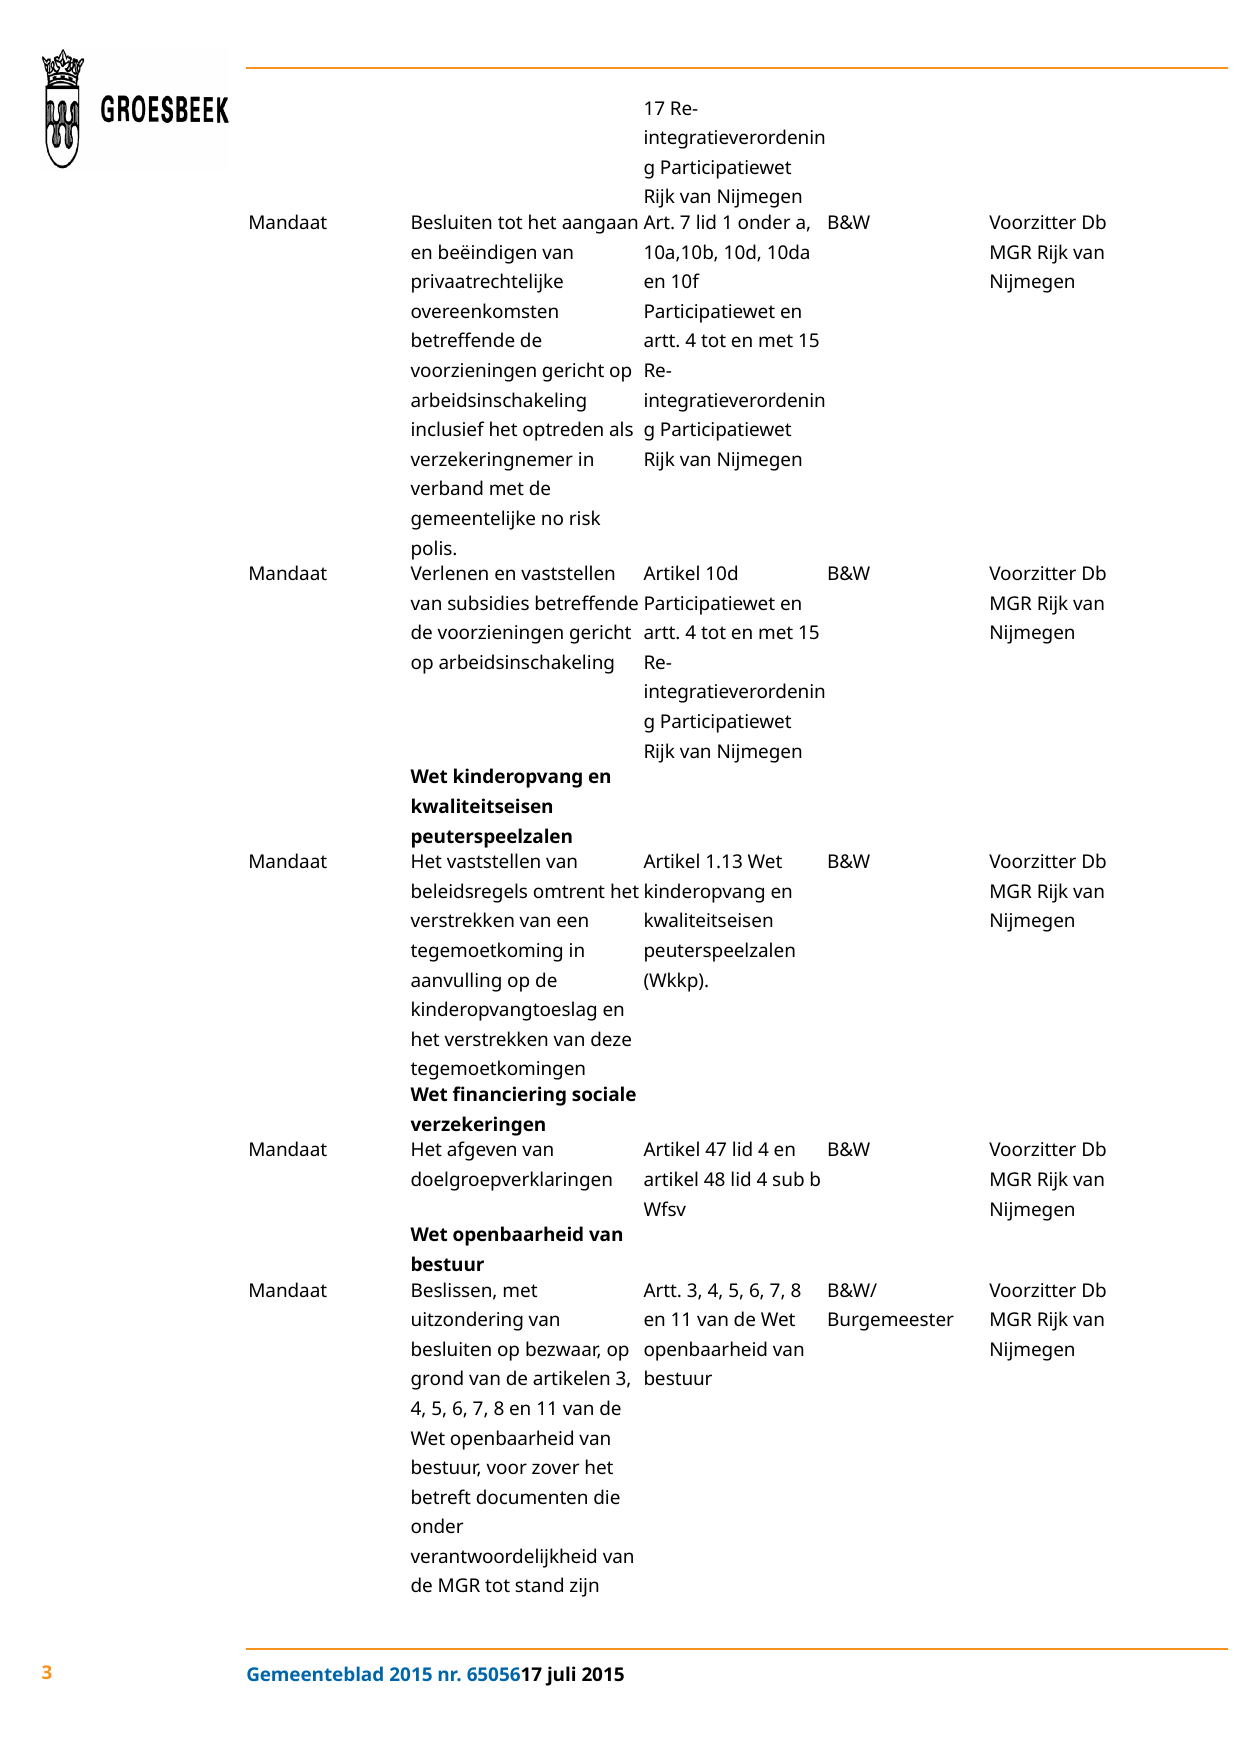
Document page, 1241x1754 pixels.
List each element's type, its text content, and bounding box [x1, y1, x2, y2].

table_cell Mandaat [248, 560, 410, 764]
table_cell Voorzitter Db MGR Rijk van Nijmegen [989, 849, 1152, 1081]
table_cell Het afgeven van doelgroepverklaringen [410, 1137, 643, 1222]
table_cell Beslissen, met uitzondering van besluiten op bezwaar, op grond van de artikelen 3, 4, 5, 6, 7, 8 en 11 van de Wet openbaarheid van bestuur, voor zover het betreft documenten die onder verantwoordelijkheid van de MGR tot stand zijn [410, 1277, 643, 1598]
table_cell [989, 1222, 1152, 1277]
table_cell [643, 1081, 827, 1137]
table_cell [827, 1081, 989, 1137]
table_cell [248, 95, 410, 209]
table_cell [248, 1222, 410, 1277]
table_cell [643, 1222, 827, 1277]
table_cell Artt. 3, 4, 5, 6, 7, 8 en 11 van de Wet openbaarheid van bestuur [643, 1277, 827, 1598]
table_cell [827, 764, 989, 848]
table_cell Voorzitter Db MGR Rijk van Nijmegen [989, 1137, 1152, 1222]
table_cell Voorzitter Db MGR Rijk van Nijmegen [989, 560, 1152, 764]
table_cell Art. 7 lid 1 onder a, 10a,10b, 10d, 10da en 10f Participatiewet en artt. 4 tot en met 15 Re- integratieverordening Participatiewet Rijk van Nijmegen [643, 209, 827, 560]
table_cell B&W [827, 209, 989, 560]
table_cell Wet openbaarheid van bestuur [410, 1222, 643, 1277]
table_cell Voorzitter Db MGR Rijk van Nijmegen [989, 1277, 1152, 1598]
table_cell [410, 95, 643, 209]
table_cell [827, 95, 989, 209]
table_cell Artikel 10d Participatiewet en artt. 4 tot en met 15 Re- integratieverordening Participatiewet Rijk van Nijmegen [643, 560, 827, 764]
table_cell Besluiten tot het aangaan en beëindigen van privaatrechtelijke overeenkomsten betreffende de voorzieningen gericht op arbeidsinschakeling inclusief het optreden als verzekeringnemer in verband met de gemeentelijke no risk polis. [410, 209, 643, 560]
picture [41, 47, 231, 172]
table_cell [989, 1081, 1152, 1137]
table_cell Mandaat [248, 1277, 410, 1598]
table_cell Mandaat [248, 209, 410, 560]
table_cell Wet kinderopvang en kwaliteitseisen peuterspeelzalen [410, 764, 643, 848]
table_cell [248, 764, 410, 848]
table_cell Artikel 47 lid 4 en artikel 48 lid 4 sub b Wfsv [643, 1137, 827, 1222]
table_cell [248, 1081, 410, 1137]
table_cell B&W [827, 1137, 989, 1222]
table_cell Artikel 1.13 Wet kinderopvang en kwaliteitseisen peuterspeelzalen (Wkkp). [643, 849, 827, 1081]
table_cell [827, 1222, 989, 1277]
table_cell 17 Re-integratieverordening Participatiewet Rijk van Nijmegen [643, 95, 827, 209]
table_cell Verlenen en vaststellen van subsidies betreffende de voorzieningen gericht op arbeidsinschakeling [410, 560, 643, 764]
table_cell [989, 95, 1152, 209]
table_cell B&W/ Burgemeester [827, 1277, 989, 1598]
table_cell [643, 764, 827, 848]
table_cell Mandaat [248, 849, 410, 1081]
table_cell Voorzitter Db MGR Rijk van Nijmegen [989, 209, 1152, 560]
table_cell Mandaat [248, 1137, 410, 1222]
table_cell B&W [827, 560, 989, 764]
table_cell B&W [827, 849, 989, 1081]
table_cell [989, 764, 1152, 848]
table_cell Wet financiering sociale verzekeringen [410, 1081, 643, 1137]
table_cell Het vaststellen van beleidsregels omtrent het verstrekken van een tegemoetkoming in aanvulling op de kinderopvangtoeslag en het verstrekken van deze tegemoetkomingen [410, 849, 643, 1081]
